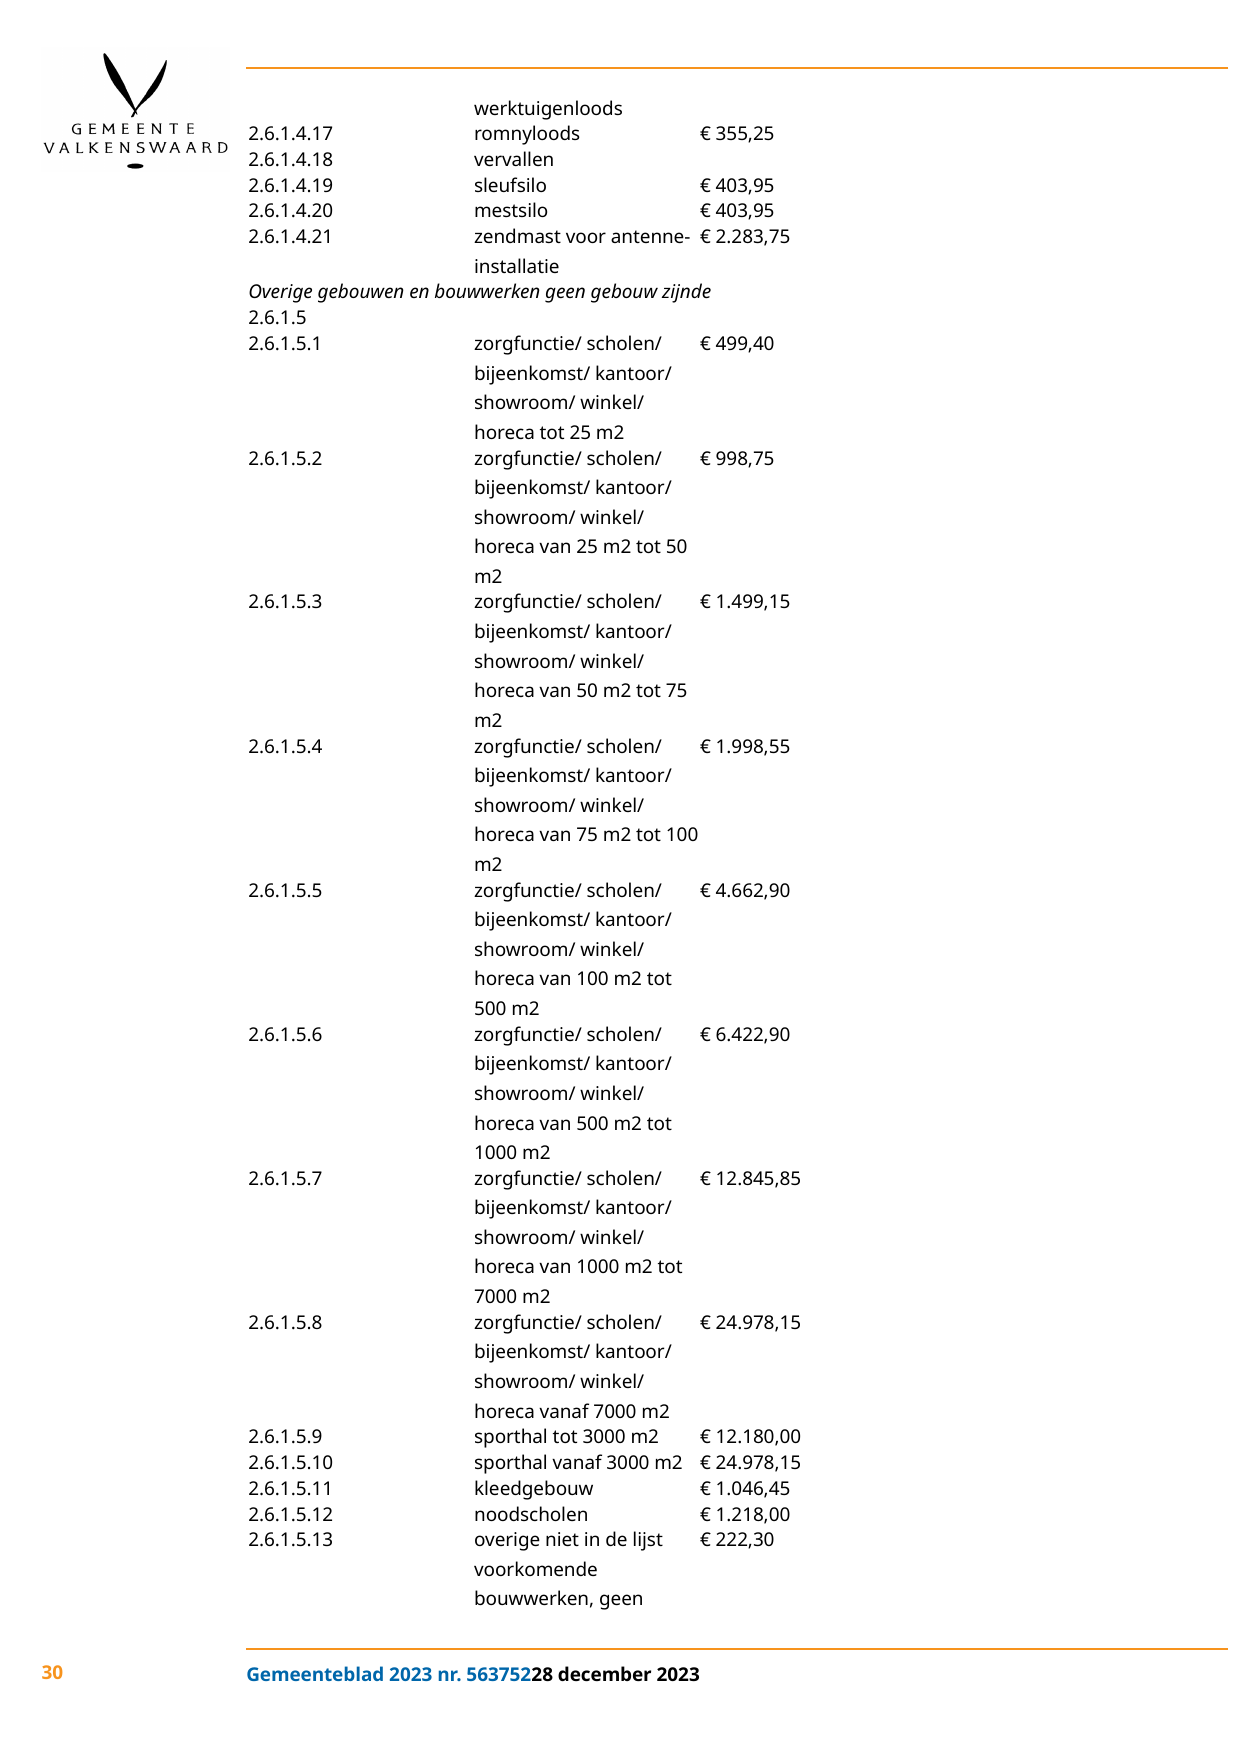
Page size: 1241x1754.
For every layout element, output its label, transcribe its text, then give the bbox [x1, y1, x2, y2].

table_cell 2.6.1.5.1 [248, 330, 474, 445]
table_cell € 2.283,75 [700, 224, 926, 279]
table_cell [926, 877, 1152, 1021]
table_cell [926, 589, 1152, 733]
table_cell zendmast voor antenne-installatie [474, 224, 700, 279]
table_cell [248, 95, 474, 121]
table_cell [926, 1424, 1152, 1449]
table_cell [926, 733, 1152, 877]
table_cell € 1.998,55 [700, 733, 926, 877]
table_cell noodscholen [474, 1501, 700, 1526]
table_cell 2.6.1.4.17 [248, 121, 474, 146]
table_cell € 12.180,00 [700, 1424, 926, 1449]
table_cell sleufsilo [474, 172, 700, 198]
table_cell [700, 146, 926, 172]
table_cell 2.6.1.5.13 [248, 1526, 474, 1611]
table_cell zorgfunctie/ scholen/ bijeenkomst/ kantoor/ showroom/ winkel/ horeca tot 25 m2 [474, 330, 700, 445]
table_cell werktuigenloods [474, 95, 700, 121]
table_cell vervallen [474, 146, 700, 172]
table_cell [926, 1501, 1152, 1526]
table_cell kleedgebouw [474, 1475, 700, 1501]
table_cell € 1.218,00 [700, 1501, 926, 1526]
table_cell overige niet in de lijst voorkomende bouwwerken, geen [474, 1526, 700, 1611]
table_cell [700, 305, 926, 330]
table_cell 2.6.1.4.18 [248, 146, 474, 172]
table_cell Overige gebouwen en bouwwerken geen gebouw zijnde [248, 279, 926, 304]
table_cell zorgfunctie/ scholen/ bijeenkomst/ kantoor/ showroom/ winkel/ horeca van 50 m2 tot 75 m2 [474, 589, 700, 733]
table_cell 2.6.1.5.5 [248, 877, 474, 1021]
table_cell [926, 1165, 1152, 1309]
table_cell [926, 146, 1152, 172]
table_cell sporthal tot 3000 m2 [474, 1424, 700, 1449]
table_cell [926, 224, 1152, 279]
table_cell [700, 95, 926, 121]
table_cell € 4.662,90 [700, 877, 926, 1021]
table_cell 2.6.1.5.11 [248, 1475, 474, 1501]
table_cell [926, 445, 1152, 589]
table_cell [926, 1449, 1152, 1475]
table_cell zorgfunctie/ scholen/ bijeenkomst/ kantoor/ showroom/ winkel/ horeca vanaf 7000 m2 [474, 1309, 700, 1423]
table_cell 2.6.1.5.2 [248, 445, 474, 589]
table_cell € 6.422,90 [700, 1021, 926, 1165]
table_cell [926, 330, 1152, 445]
table_cell € 403,95 [700, 172, 926, 198]
table_cell 2.6.1.5.9 [248, 1424, 474, 1449]
table_cell zorgfunctie/ scholen/ bijeenkomst/ kantoor/ showroom/ winkel/ horeca van 25 m2 tot 50 m2 [474, 445, 700, 589]
table_cell € 403,95 [700, 198, 926, 223]
table_cell [474, 305, 700, 330]
table_cell € 222,30 [700, 1526, 926, 1611]
table_cell 2.6.1.5 [248, 305, 474, 330]
table_cell zorgfunctie/ scholen/ bijeenkomst/ kantoor/ showroom/ winkel/ horeca van 75 m2 tot 100 m2 [474, 733, 700, 877]
picture [41, 47, 231, 172]
table_cell sporthal vanaf 3000 m2 [474, 1449, 700, 1475]
table_cell zorgfunctie/ scholen/ bijeenkomst/ kantoor/ showroom/ winkel/ horeca van 500 m2 tot 1000 m2 [474, 1021, 700, 1165]
table_cell [926, 198, 1152, 223]
table_cell € 998,75 [700, 445, 926, 589]
table_cell [926, 172, 1152, 198]
table_cell € 1.046,45 [700, 1475, 926, 1501]
table_cell romnyloods [474, 121, 700, 146]
table_cell zorgfunctie/ scholen/ bijeenkomst/ kantoor/ showroom/ winkel/ horeca van 1000 m2 tot 7000 m2 [474, 1165, 700, 1309]
table_cell € 24.978,15 [700, 1449, 926, 1475]
table_cell [926, 1526, 1152, 1611]
table_cell 2.6.1.5.10 [248, 1449, 474, 1475]
table_cell [926, 1475, 1152, 1501]
table_cell € 355,25 [700, 121, 926, 146]
table_cell € 12.845,85 [700, 1165, 926, 1309]
table_cell 2.6.1.5.4 [248, 733, 474, 877]
table_cell zorgfunctie/ scholen/ bijeenkomst/ kantoor/ showroom/ winkel/ horeca van 100 m2 tot 500 m2 [474, 877, 700, 1021]
table_cell 2.6.1.5.6 [248, 1021, 474, 1165]
table_cell [926, 1309, 1152, 1423]
table_cell 2.6.1.5.8 [248, 1309, 474, 1423]
table_cell 2.6.1.4.21 [248, 224, 474, 279]
table_cell € 24.978,15 [700, 1309, 926, 1423]
table_cell € 1.499,15 [700, 589, 926, 733]
table_cell 2.6.1.5.3 [248, 589, 474, 733]
table_cell [926, 305, 1152, 330]
table_cell [926, 121, 1152, 146]
table_cell 2.6.1.5.7 [248, 1165, 474, 1309]
table_cell € 499,40 [700, 330, 926, 445]
table_cell 2.6.1.4.19 [248, 172, 474, 198]
table_cell [926, 279, 1152, 304]
table_cell 2.6.1.5.12 [248, 1501, 474, 1526]
table_cell [926, 95, 1152, 121]
table_cell mestsilo [474, 198, 700, 223]
table_cell 2.6.1.4.20 [248, 198, 474, 223]
table_cell [926, 1021, 1152, 1165]
